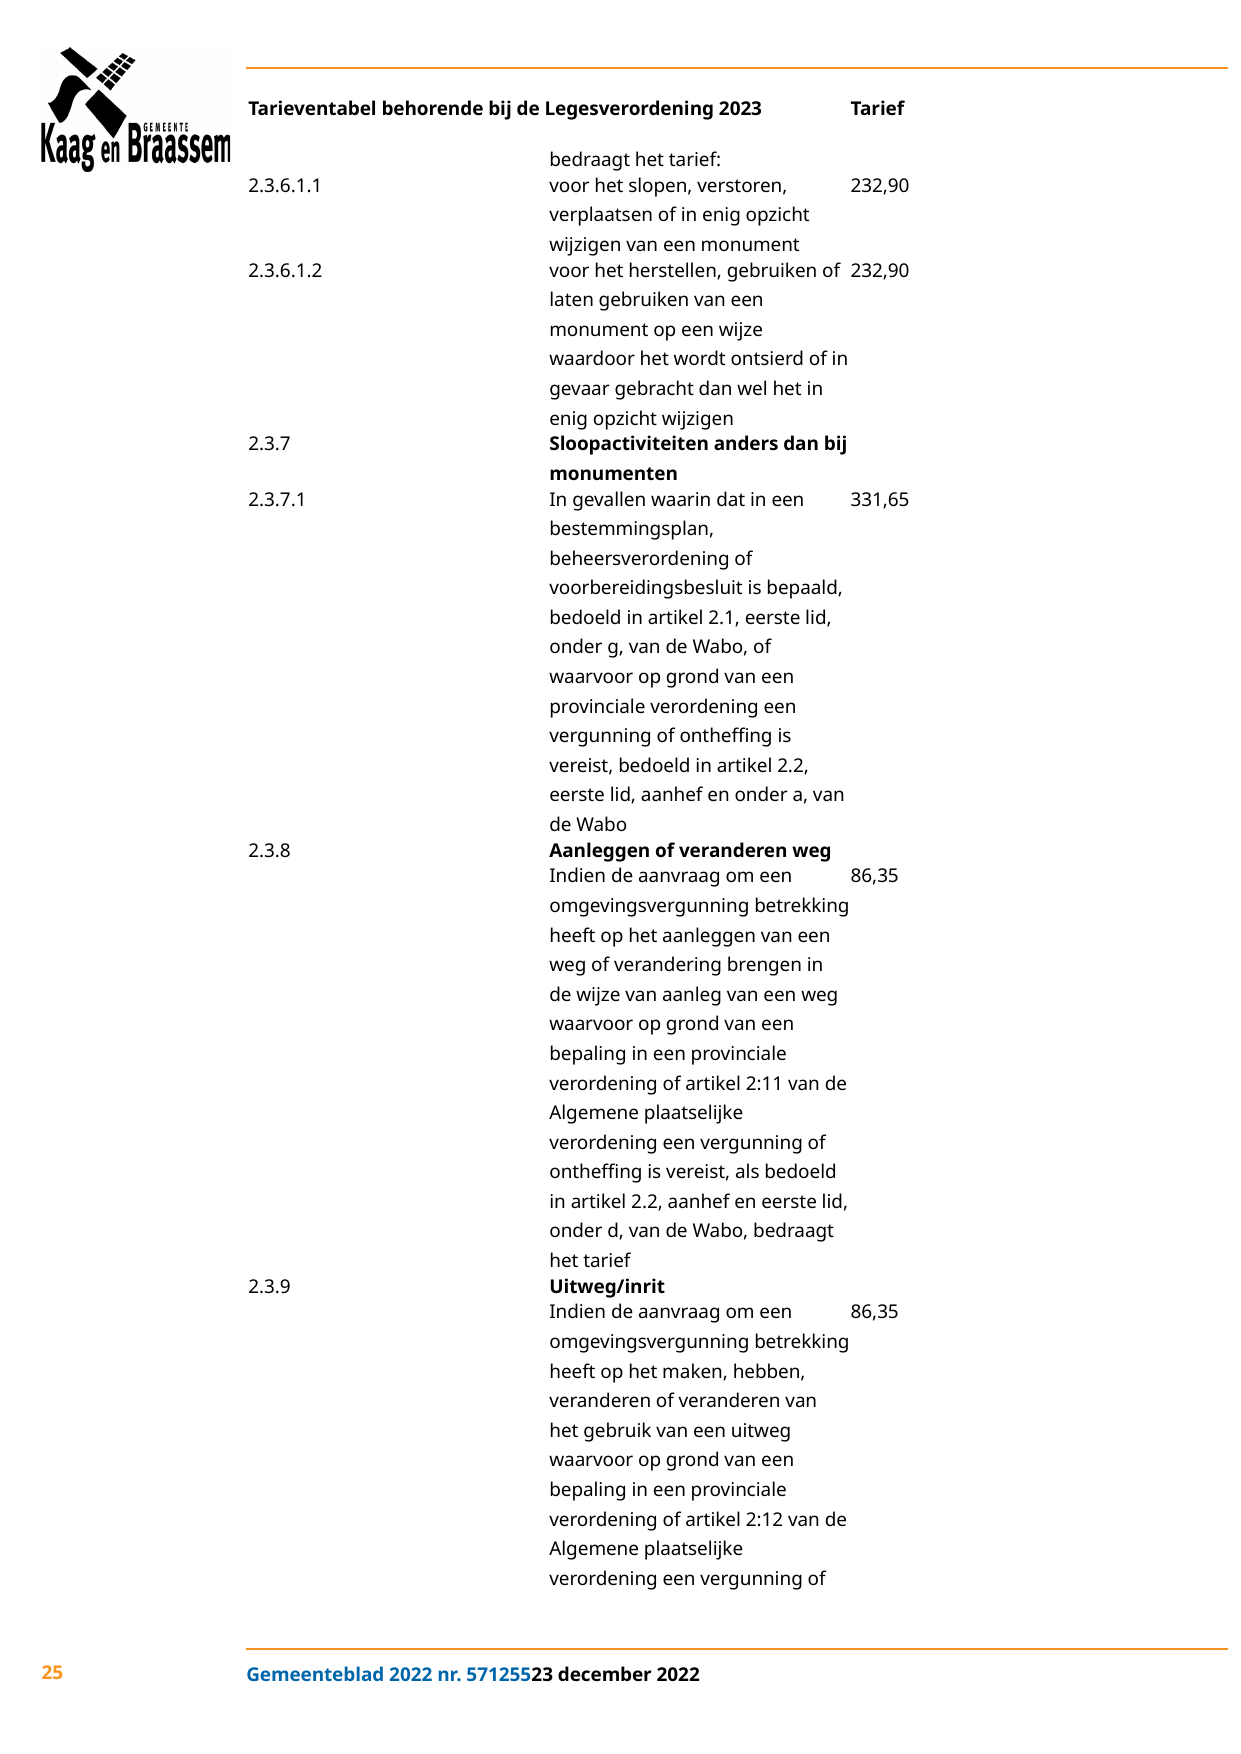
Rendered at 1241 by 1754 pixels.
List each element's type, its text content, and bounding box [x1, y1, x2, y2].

table_cell In gevallen waarin dat in een bestemmingsplan, beheersverordening of voorbereidingsbesluit is bepaald, bedoeld in artikel 2.1, eerste lid, onder g, van de Wabo, of waarvoor op grond van een provinciale verordening een vergunning of ontheffing is vereist, bedoeld in artikel 2.2, eerste lid, aanhef en onder a, van de Wabo [549, 486, 850, 837]
table_cell 2.3.8 [248, 837, 549, 863]
table_cell voor het slopen, verstoren, verplaatsen of in enig opzicht wijzigen van een monument [549, 172, 850, 257]
table_cell [850, 146, 1152, 172]
table_cell Aanleggen of veranderen weg [549, 837, 850, 863]
table_header Tarieventabel behorende bij de Legesverordening 2023 [248, 95, 850, 121]
table_cell [549, 121, 850, 146]
table_cell [248, 121, 549, 146]
table_cell 86,35 [850, 1299, 1152, 1591]
table_cell [850, 431, 1152, 486]
table_cell [850, 837, 1152, 863]
table_cell [248, 863, 549, 1273]
table_cell Sloopactiviteiten anders dan bij monumenten [549, 431, 850, 486]
table_cell Uitweg/inrit [549, 1273, 850, 1299]
table_cell 2.3.7.1 [248, 486, 549, 837]
table_cell 232,90 [850, 172, 1152, 257]
table_cell Indien de aanvraag om een omgevingsvergunning betrekking heeft op het maken, hebben, veranderen of veranderen van het gebruik van een uitweg waarvoor op grond van een bepaling in een provinciale verordening of artikel 2:12 van de Algemene plaatselijke verordening een vergunning of [549, 1299, 850, 1591]
table_cell [850, 1273, 1152, 1299]
table_cell [248, 146, 549, 172]
table_cell 2.3.9 [248, 1273, 549, 1299]
picture [41, 47, 231, 172]
table_header Tarief [850, 95, 1152, 121]
table_cell [248, 1299, 549, 1591]
table_cell bedraagt het tarief: [549, 146, 850, 172]
table_cell 2.3.6.1.1 [248, 172, 549, 257]
table_cell Indien de aanvraag om een omgevingsvergunning betrekking heeft op het aanleggen van een weg of verandering brengen in de wijze van aanleg van een weg waarvoor op grond van een bepaling in een provinciale verordening of artikel 2:11 van de Algemene plaatselijke verordening een vergunning of ontheffing is vereist, als bedoeld in artikel 2.2, aanhef en eerste lid, onder d, van de Wabo, bedraagt het tarief [549, 863, 850, 1273]
table_cell [850, 121, 1152, 146]
table_cell 331,65 [850, 486, 1152, 837]
table_cell 2.3.7 [248, 431, 549, 486]
table_cell 232,90 [850, 257, 1152, 431]
table_cell 2.3.6.1.2 [248, 257, 549, 431]
table_cell 86,35 [850, 863, 1152, 1273]
table_cell voor het herstellen, gebruiken of laten gebruiken van een monument op een wijze waardoor het wordt ontsierd of in gevaar gebracht dan wel het in enig opzicht wijzigen [549, 257, 850, 431]
